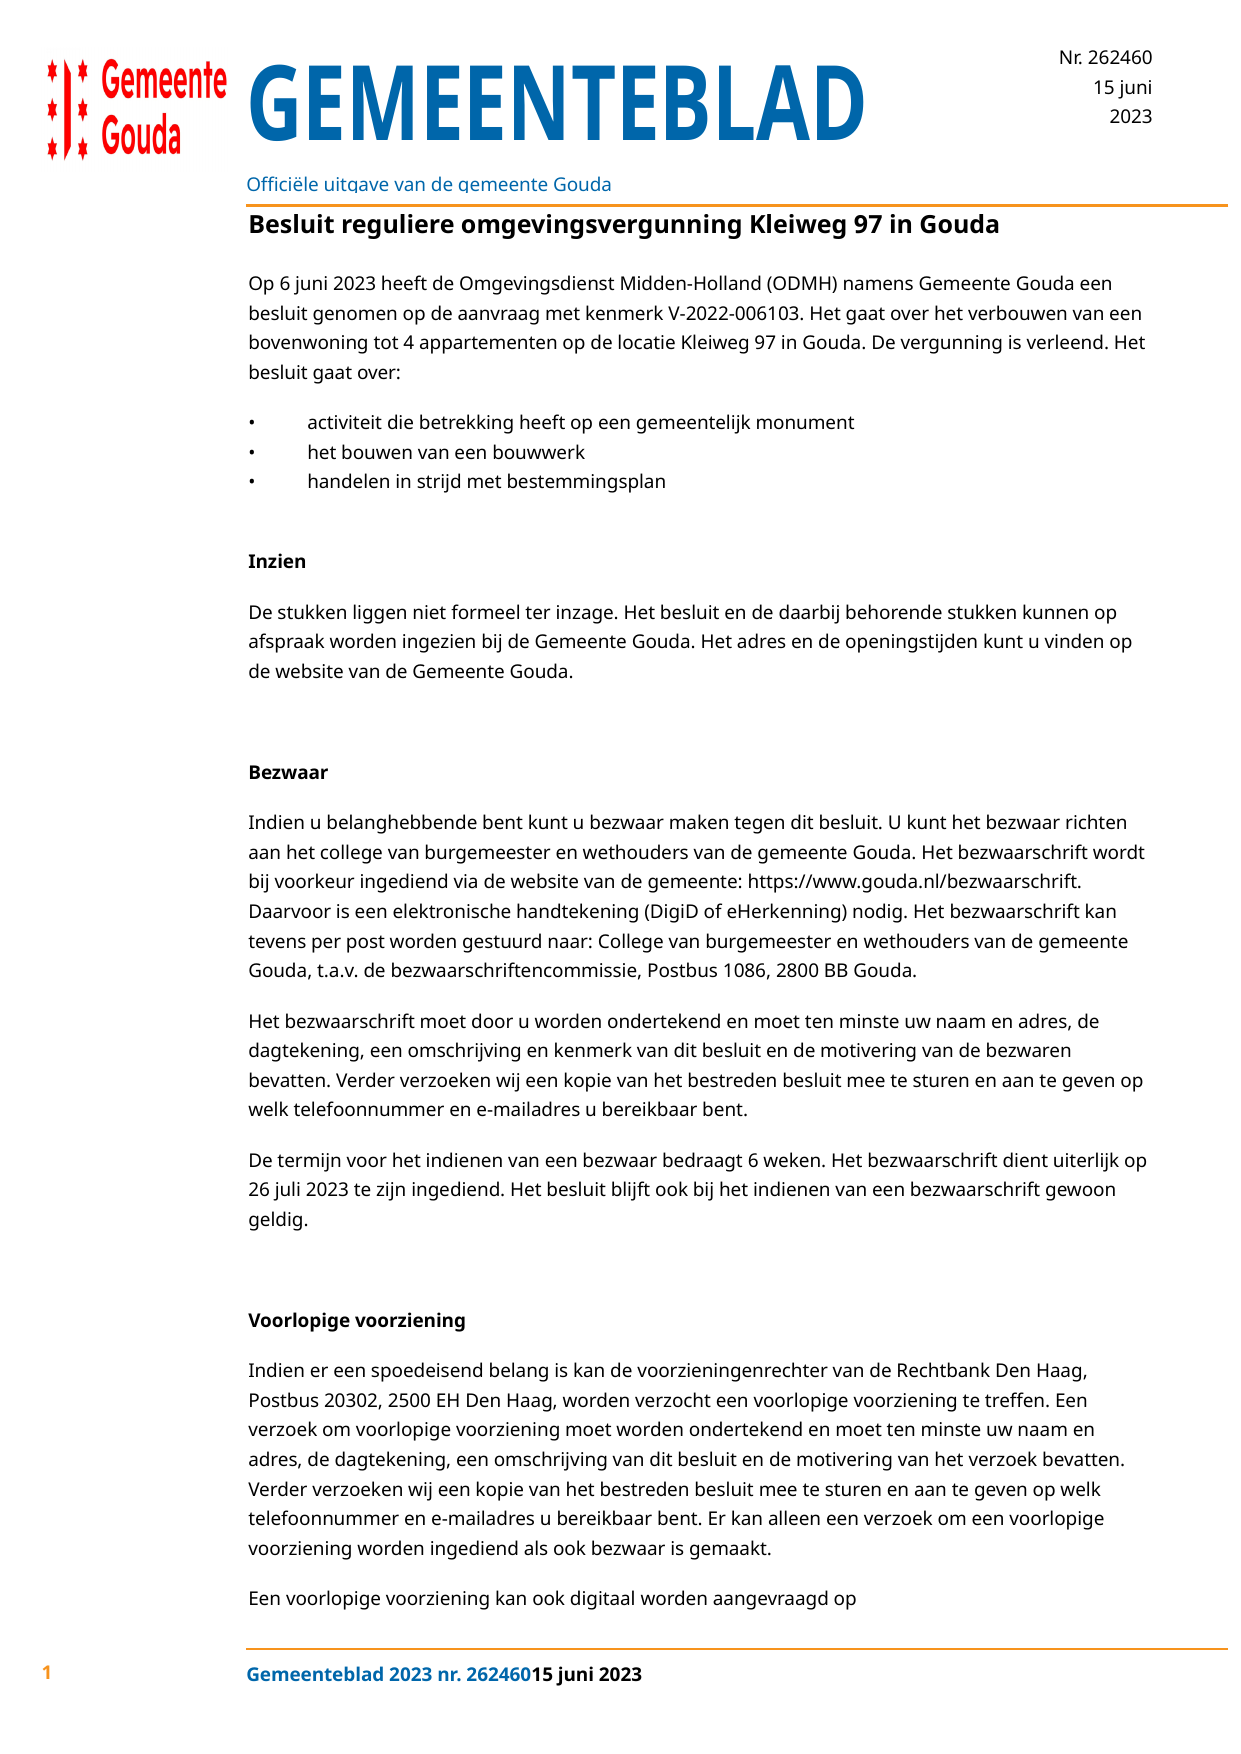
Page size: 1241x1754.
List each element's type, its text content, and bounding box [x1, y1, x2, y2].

text Inzien [248, 549, 1152, 574]
text De stukken liggen niet formeel ter inzage. Het besluit en de daarbij behorende stukken kunnen op afspraak worden ingezien bij de Gemeente Gouda. Het adres en de openingstijden kunt u vinden op de website van de Gemeente Gouda. [248, 599, 1152, 684]
text Het bezwaarschrift moet door u worden ondertekend en moet ten minste uw naam en adres, de dagtekening, een omschrijving en kenmerk van dit besluit en de motivering van de bezwaren bevatten. Verder verzoeken wij een kopie van het bestreden besluit mee te sturen en aan te geven op welk telefoonnummer en e-mailadres u bereikbaar bent. [248, 1008, 1152, 1122]
picture [41, 47, 231, 172]
text Indien er een spoedeisend belang is kan de voorzieningenrechter van de Rechtbank Den Haag, Postbus 20302, 2500 EH Den Haag, worden verzocht een voorlopige voorziening te treffen. Een verzoek om voorlopige voorziening moet worden ondertekend en moet ten minste uw naam en adres, de dagtekening, een omschrijving van dit besluit en de motivering van het verzoek bevatten. Verder verzoeken wij een kopie van het bestreden besluit mee te sturen en aan te geven op welk telefoonnummer en e-mailadres u bereikbaar bent. Er kan alleen een verzoek om een voorlopige voorziening worden ingediend als ook bezwaar is gemaakt. [248, 1357, 1152, 1561]
text Besluit reguliere omgevingsvergunning Kleiweg 97 in Gouda [248, 207, 1152, 241]
text Op 6 juni 2023 heeft de Omgevingsdienst Midden-Holland (ODMH) namens Gemeente Gouda een besluit genomen op de aanvraag met kenmerk V-2022-006103. Het gaat over het verbouwen van een bovenwoning tot 4 appartementen op de locatie Kleiweg 97 in Gouda. De vergunning is verleend. Het besluit gaat over: [248, 270, 1152, 385]
list het bouwen van een bouwwerk [248, 439, 1152, 465]
list handelen in strijd met bestemmingsplan [248, 469, 1152, 494]
text Voorlopige voorziening [248, 1307, 1152, 1333]
list activiteit die betrekking heeft op een gemeentelijk monument [248, 409, 1152, 435]
text Een voorlopige voorziening kan ook digitaal worden aangevraagd op [248, 1585, 1152, 1611]
text De termijn voor het indienen van een bezwaar bedraagt 6 weken. Het bezwaarschrift dient uiterlijk op 26 juli 2023 te zijn ingediend. Het besluit blijft ook bij het indienen van een bezwaarschrift gewoon geldig. [248, 1147, 1152, 1232]
text Bezwaar [248, 759, 1152, 785]
text Indien u belanghebbende bent kunt u bezwaar maken tegen dit besluit. U kunt het bezwaar richten aan het college van burgemeester en wethouders van de gemeente Gouda. Het bezwaarschrift wordt bij voorkeur ingediend via de website van de gemeente: https://www.gouda.nl/bezwaarschrift. Daarvoor is een elektronische handtekening (DigiD of eHerkenning) nodig. Het bezwaarschrift kan tevens per post worden gestuurd naar: College van burgemeester en wethouders van de gemeente Gouda, t.a.v. de bezwaarschriftencommissie, Postbus 1086, 2800 BB Gouda. [248, 809, 1152, 983]
